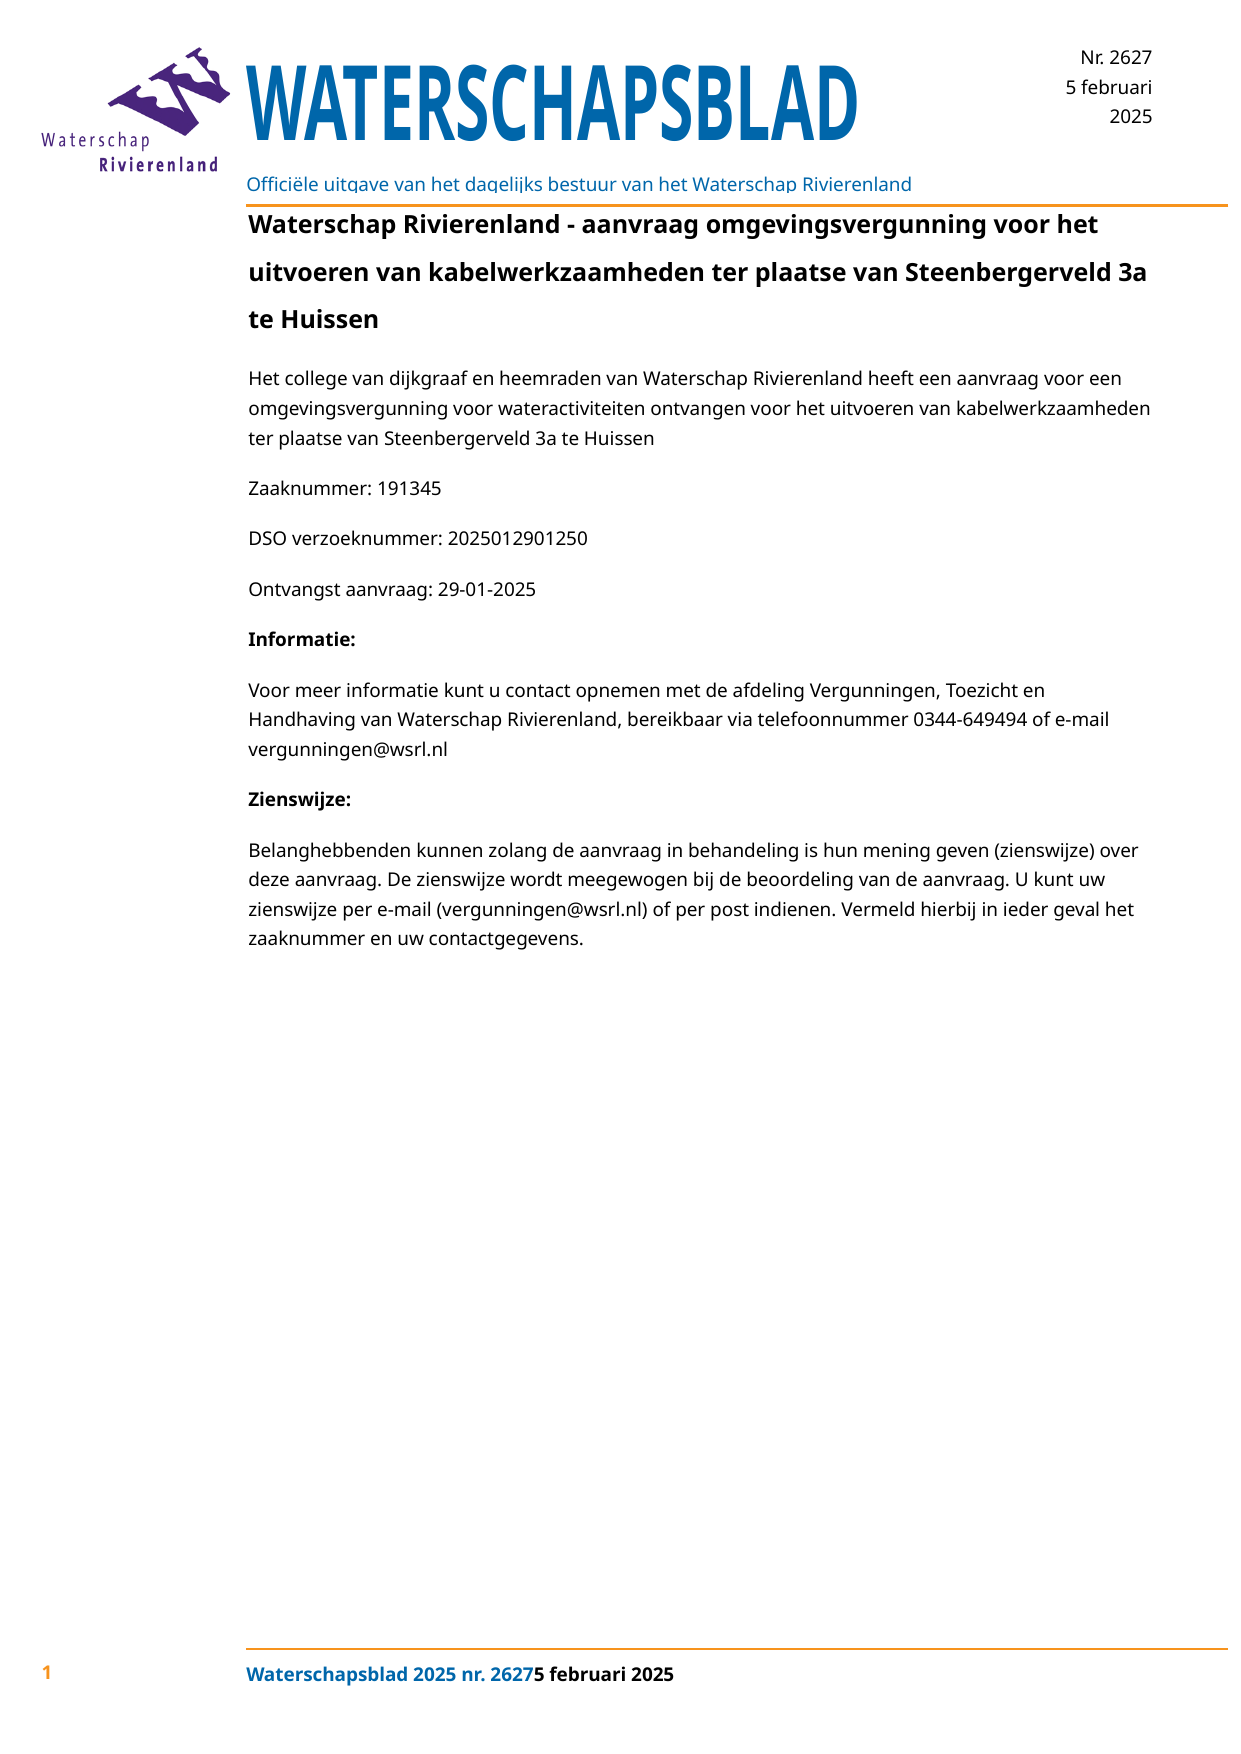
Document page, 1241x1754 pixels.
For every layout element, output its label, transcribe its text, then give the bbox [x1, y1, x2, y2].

text Belanghebbenden kunnen zolang de aanvraag in behandeling is hun mening geven (zienswijze) over deze aanvraag. De zienswijze wordt meegewogen bij de beoordeling van de aanvraag. U kunt uw zienswijze per e-mail (vergunningen@wsrl.nl) of per post indienen. Vermeld hierbij in ieder geval het zaaknummer en uw contactgegevens. [248, 837, 1152, 951]
text Waterschap Rivierenland - aanvraag omgevingsvergunning voor het uitvoeren van kabelwerkzaamheden ter plaatse van Steenbergerveld 3a te Huissen [248, 207, 1152, 336]
text Informatie: [248, 626, 1152, 652]
picture [41, 47, 231, 172]
text DSO verzoeknummer: 2025012901250 [248, 526, 1152, 551]
text Voor meer informatie kunt u contact opnemen met de afdeling Vergunningen, Toezicht en Handhaving van Waterschap Rivierenland, bereikbaar via telefoonnummer 0344-649494 of e-mail vergunningen@wsrl.nl [248, 677, 1152, 762]
text Het college van dijkgraaf en heemraden van Waterschap Rivierenland heeft een aanvraag voor een omgevingsvergunning voor wateractiviteiten ontvangen voor het uitvoeren van kabelwerkzaamheden ter plaatse van Steenbergerveld 3a te Huissen [248, 366, 1152, 450]
text Ontvangst aanvraag: 29-01-2025 [248, 576, 1152, 602]
text Zienswijze: [248, 786, 1152, 812]
text Zaaknummer: 191345 [248, 475, 1152, 501]
